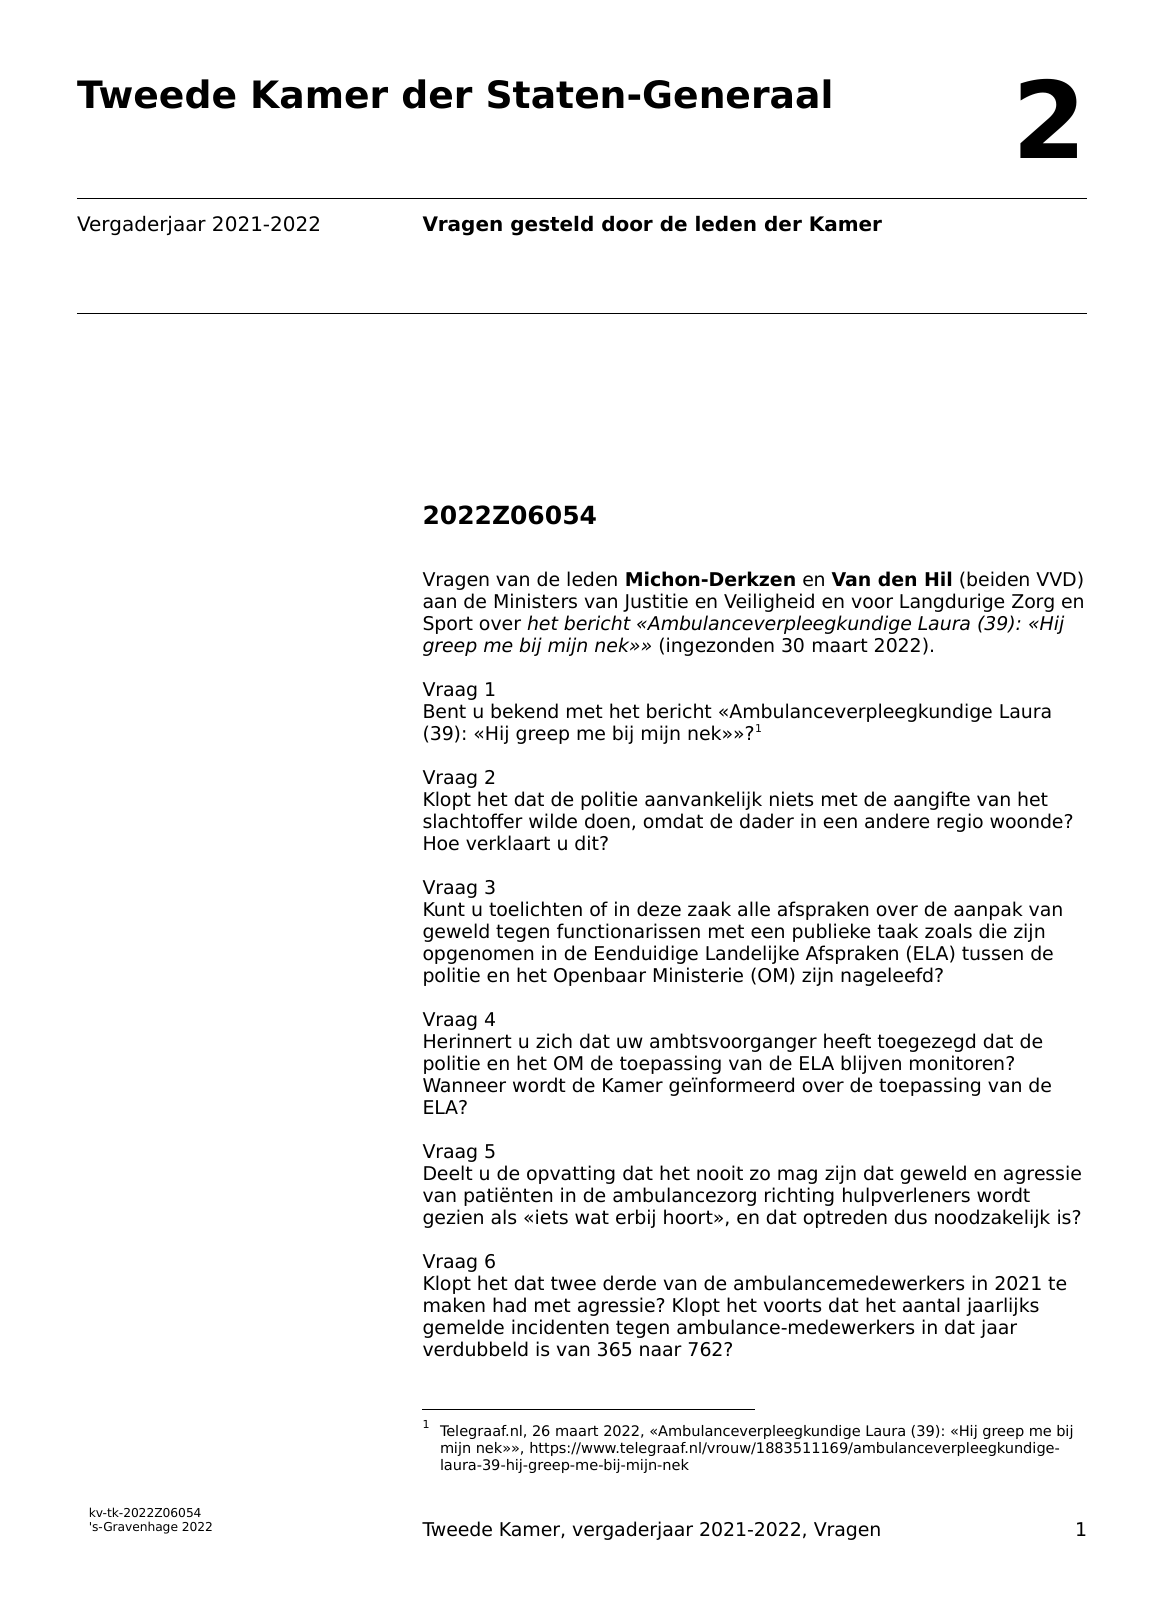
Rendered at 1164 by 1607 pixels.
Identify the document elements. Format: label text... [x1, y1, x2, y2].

table_cell Vragen gesteld door de leden der Kamer [422, 199, 1087, 313]
text Herinnert u zich dat uw ambtsvoorganger heeft toegezegd dat de politie en het OM de toepassing van de ELA blijven monitoren? Wanneer wordt de Kamer geïnformeerd over de toepassing van de ELA? [422, 1031, 1087, 1119]
text Vraag 4 [422, 1009, 1087, 1031]
text kv-tk-2022Z06054 [88, 1506, 323, 1520]
text Telegraaf.nl, 26 maart 2022, «Ambulanceverpleegkundige Laura (39): «Hij greep me bij mijn nek»», https://www.telegraaf.nl/vrouw/1883511169/ambulanceverpleegkundige-laura-39-hij-greep-me-bij-mijn-nek [422, 1418, 1087, 1474]
text Bent u bekend met het bericht «Ambulanceverpleegkundige Laura (39): «Hij greep me bij mijn nek»»? [422, 701, 1087, 745]
text Deelt u de opvatting dat het nooit zo mag zijn dat geweld en agressie van patiënten in de ambulancezorg richting hulpverleners wordt gezien als «iets wat erbij hoort», en dat optreden dus noodzakelijk is? [422, 1163, 1087, 1229]
text Vragen van de leden Michon-Derkzen en Van den Hil (beiden VVD) aan de Ministers van Justitie en Veiligheid en voor Langdurige Zorg en Sport over het bericht «Ambulanceverpleegkundige Laura (39): «Hij greep me bij mijn nek»» (ingezonden 30 maart 2022). [422, 569, 1087, 657]
table_header 2 [886, 59, 1087, 198]
text Klopt het dat twee derde van de ambulancemedewerkers in 2021 te maken had met agressie? Klopt het voorts dat het aantal jaarlijks gemelde incidenten tegen ambulance-medewerkers in dat jaar verdubbeld is van 365 naar 762? [422, 1273, 1087, 1361]
text Vraag 3 [422, 877, 1087, 899]
table_header Tweede Kamer der Staten-Generaal [77, 59, 886, 198]
text 's-Gravenhage 2022 [88, 1520, 323, 1534]
text Vraag 5 [422, 1141, 1087, 1163]
text Vraag 6 [422, 1251, 1087, 1273]
text 2022Z06054 [422, 501, 1087, 531]
text Klopt het dat de politie aanvankelijk niets met de aangifte van het slachtoffer wilde doen, omdat de dader in een andere regio woonde? Hoe verklaart u dit? [422, 789, 1087, 855]
text Vraag 1 [422, 679, 1087, 701]
table_cell Vergaderjaar 2021-2022 [77, 199, 422, 313]
text Vraag 2 [422, 767, 1087, 789]
text Kunt u toelichten of in deze zaak alle afspraken over de aanpak van geweld tegen functionarissen met een publieke taak zoals die zijn opgenomen in de Eenduidige Landelijke Afspraken (ELA) tussen de politie en het Openbaar Ministerie (OM) zijn nageleefd? [422, 899, 1087, 987]
